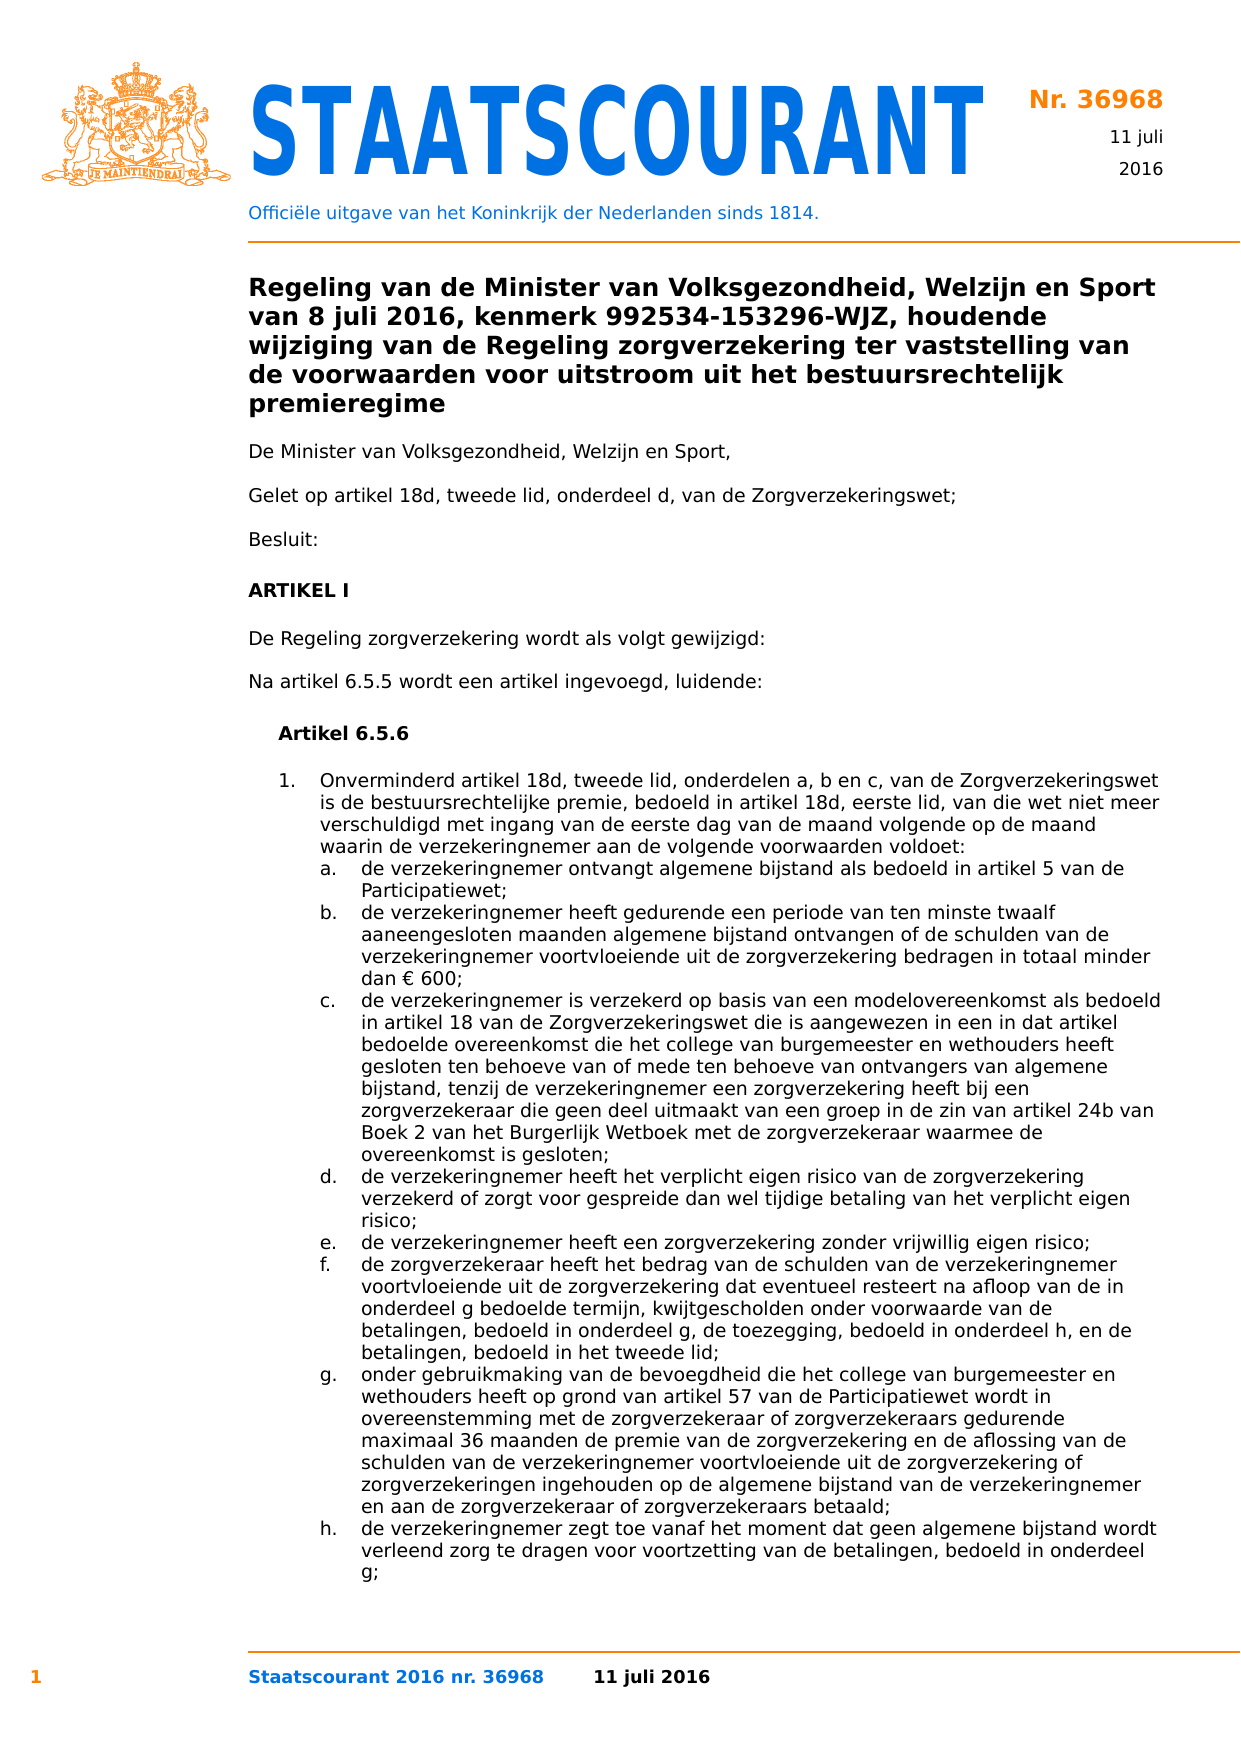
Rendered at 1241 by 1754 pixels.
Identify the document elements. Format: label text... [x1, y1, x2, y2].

text a. de verzekeringnemer ontvangt algemene bijstand als bedoeld in artikel 5 van de Participatiewet; [319, 858, 1163, 902]
picture [41, 62, 231, 186]
text f. de zorgverzekeraar heeft het bedrag van de schulden van de verzekeringnemer voortvloeiende uit de zorgverzekering dat eventueel resteert na afloop van de in onderdeel g bedoelde termijn, kwijtgescholden onder voorwaarde van de betalingen, bedoeld in onderdeel g, de toezegging, bedoeld in onderdeel h, en de betalingen, bedoeld in het tweede lid; [319, 1254, 1163, 1364]
text h. de verzekeringnemer zegt toe vanaf het moment dat geen algemene bijstand wordt verleend zorg te dragen voor voortzetting van de betalingen, bedoeld in onderdeel g; [319, 1517, 1163, 1583]
text d. de verzekeringnemer heeft het verplicht eigen risico van de zorgverzekering verzekerd of zorgt voor gespreide dan wel tijdige betaling van het verplicht eigen risico; [319, 1166, 1163, 1232]
text Besluit: [248, 528, 1163, 550]
text De Regeling zorgverzekering wordt als volgt gewijzigd: [248, 627, 1163, 649]
table_cell 11 juli [998, 121, 1240, 153]
table_header Nr. 36968 [998, 62, 1240, 121]
text Gelet op artikel 18d, tweede lid, onderdeel d, van de Zorgverzekeringswet; [248, 484, 1163, 507]
text b. de verzekeringnemer heeft gedurende een periode van ten minste twaalf aaneengesloten maanden algemene bijstand ontvangen of de schulden van de verzekeringnemer voortvloeiende uit de zorgverzekering bedragen in totaal minder dan € 600; [319, 902, 1163, 990]
text g. onder gebruikmaking van de bevoegdheid die het college van burgemeester en wethouders heeft op grond van artikel 57 van de Participatiewet wordt in overeenstemming met de zorgverzekeraar of zorgverzekeraars gedurende maximaal 36 maanden de premie van de zorgverzekering en de aflossing van de schulden van de verzekeringnemer voortvloeiende uit de zorgverzekering of zorgverzekeringen ingehouden op de algemene bijstand van de verzekeringnemer en aan de zorgverzekeraar of zorgverzekeraars betaald; [319, 1364, 1163, 1517]
table_header [25, 62, 248, 241]
text 1. Onverminderd artikel 18d, tweede lid, onderdelen a, b en c, van de Zorgverzekeringswet is de bestuursrechtelijke premie, bedoeld in artikel 18d, eerste lid, van die wet niet meer verschuldigd met ingang van de eerste dag van de maand volgende op de maand waarin de verzekeringnemer aan de volgende voorwaarden voldoet: [278, 770, 1163, 858]
table_cell Officiële uitgave van het Koninkrijk der Nederlanden sinds 1814. [248, 203, 1240, 241]
text c. de verzekeringnemer is verzekerd op basis van een modelovereenkomst als bedoeld in artikel 18 van de Zorgverzekeringswet die is aangewezen in een in dat artikel bedoelde overeenkomst die het college van burgemeester en wethouders heeft gesloten ten behoeve van of mede ten behoeve van ontvangers van algemene bijstand, tenzij de verzekeringnemer een zorgverzekering heeft bij een zorgverzekeraar die geen deel uitmaakt van een groep in de zin van artikel 24b van Boek 2 van het Burgerlijk Wetboek met de zorgverzekeraar waarmee de overeenkomst is gesloten; [319, 990, 1163, 1166]
text e. de verzekeringnemer heeft een zorgverzekering zonder vrijwillig eigen risico; [319, 1232, 1163, 1254]
text De Minister van Volksgezondheid, Welzijn en Sport, [248, 441, 1163, 463]
subtitle ARTIKEL I [248, 580, 1163, 602]
subtitle Regeling van de Minister van Volksgezondheid, Welzijn en Sport van 8 juli 2016, kenmerk 992534-153296-WJZ, houdende wijziging van de Regeling zorgverzekering ter vaststelling van de voorwaarden voor uitstroom uit het bestuursrechtelijk premieregime [248, 273, 1163, 419]
table_header STAATSCOURANT [248, 62, 998, 203]
text Na artikel 6.5.5 wordt een artikel ingevoegd, luidende: [248, 671, 1163, 693]
table_cell 2016 [998, 153, 1240, 203]
subtitle Artikel 6.5.6 [278, 723, 1163, 745]
